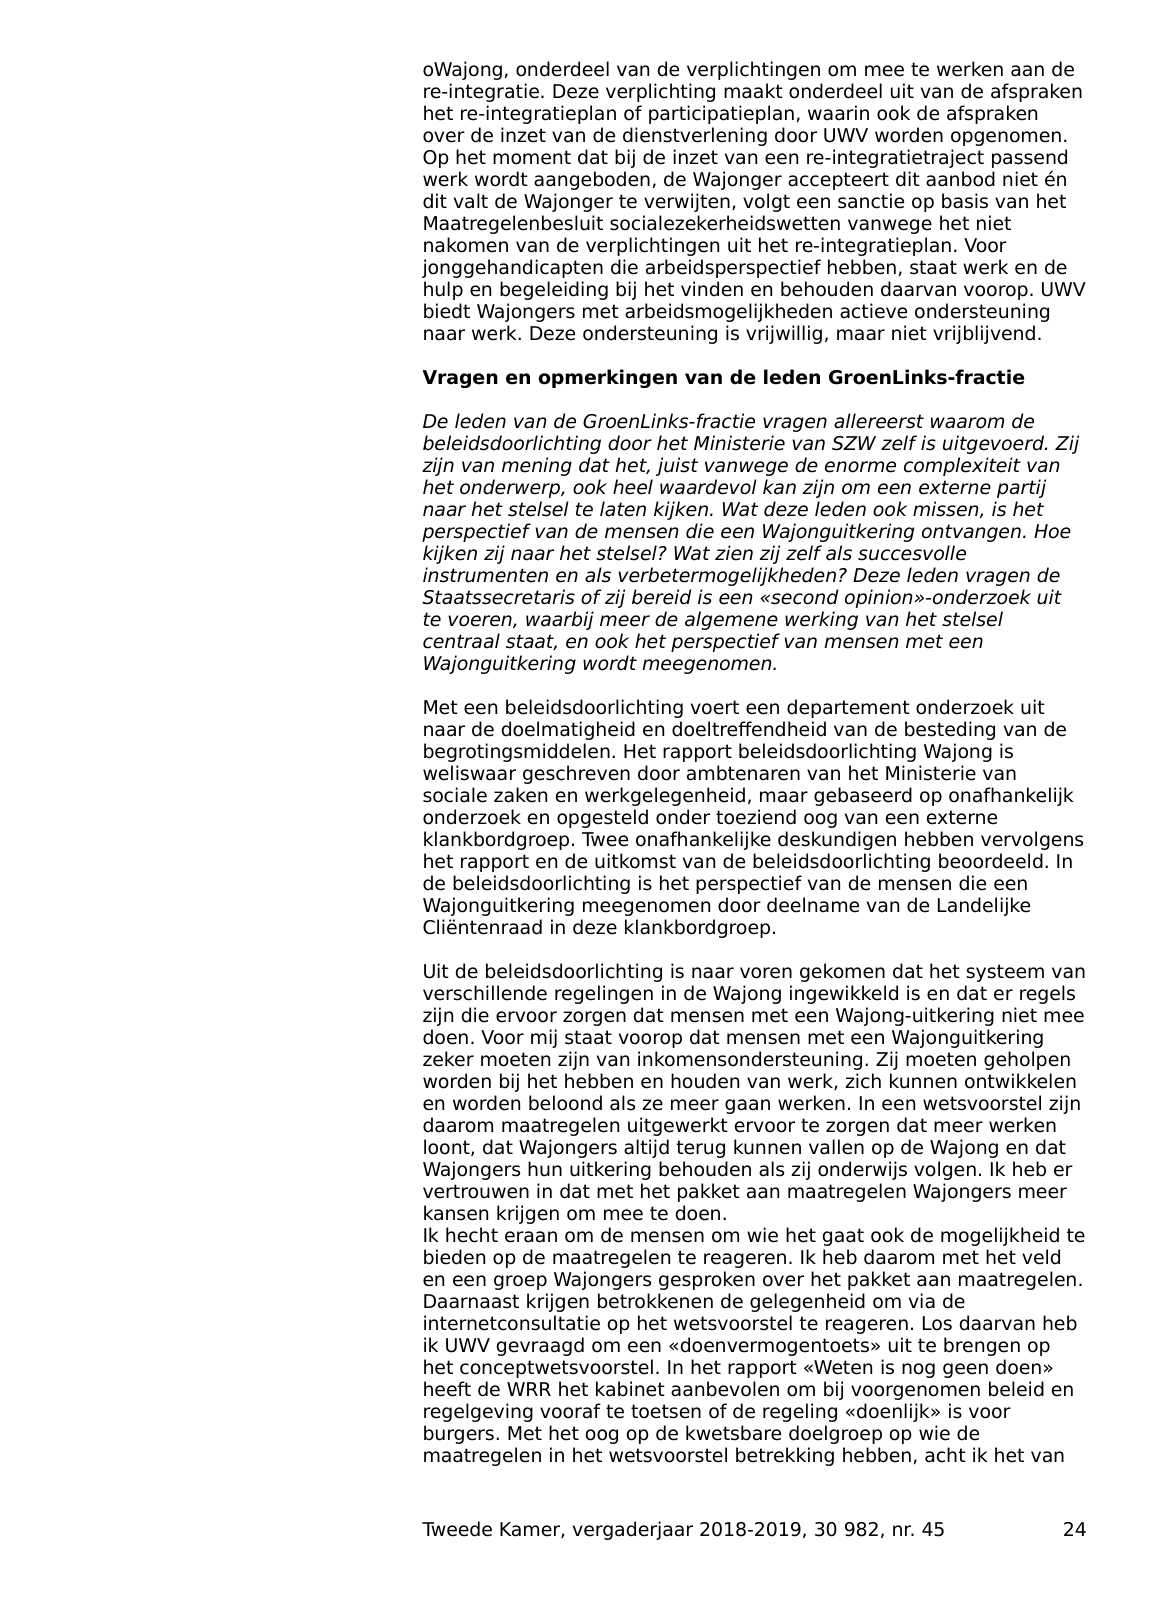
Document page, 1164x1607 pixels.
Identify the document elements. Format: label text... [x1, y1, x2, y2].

text Ik hecht eraan om de mensen om wie het gaat ook de mogelijkheid te bieden op de maatregelen te reageren. Ik heb daarom met het veld en een groep Wajongers gesproken over het pakket aan maatregelen. Daarnaast krijgen betrokkenen de gelegenheid om via de internetconsultatie op het wetsvoorstel te reageren. Los daarvan heb ik UWV gevraagd om een «doenvermogentoets» uit te brengen op het conceptwetsvoorstel. In het rapport «Weten is nog geen doen» heeft de WRR het kabinet aanbevolen om bij voorgenomen beleid en regelgeving vooraf te toetsen of de regeling «doenlijk» is voor burgers. Met het oog op de kwetsbare doelgroep op wie de maatregelen in het wetsvoorstel betrekking hebben, acht ik het van [422, 1225, 1087, 1467]
text oWajong, onderdeel van de verplichtingen om mee te werken aan de re-integratie. Deze verplichting maakt onderdeel uit van de afspraken het re-integratieplan of participatieplan, waarin ook de afspraken over de inzet van de dienstverlening door UWV worden opgenomen. Op het moment dat bij de inzet van een re-integratietraject passend werk wordt aangeboden, de Wajonger accepteert dit aanbod niet én dit valt de Wajonger te verwijten, volgt een sanctie op basis van het Maatregelenbesluit socialezekerheidswetten vanwege het niet nakomen van de verplichtingen uit het re-integratieplan. Voor jonggehandicapten die arbeidsperspectief hebben, staat werk en de hulp en begeleiding bij het vinden en behouden daarvan voorop. UWV biedt Wajongers met arbeidsmogelijkheden actieve ondersteuning naar werk. Deze ondersteuning is vrijwillig, maar niet vrijblijvend. [422, 59, 1087, 345]
subtitle Vragen en opmerkingen van de leden GroenLinks-fractie [422, 367, 1087, 389]
text De leden van de GroenLinks-fractie vragen allereerst waarom de beleidsdoorlichting door het Ministerie van SZW zelf is uitgevoerd. Zij zijn van mening dat het, juist vanwege de enorme complexiteit van het onderwerp, ook heel waardevol kan zijn om een externe partij naar het stelsel te laten kijken. Wat deze leden ook missen, is het perspectief van de mensen die een Wajonguitkering ontvangen. Hoe kijken zij naar het stelsel? Wat zien zij zelf als succesvolle instrumenten en als verbetermogelijkheden? Deze leden vragen de Staatssecretaris of zij bereid is een «second opinion»-onderzoek uit te voeren, waarbij meer de algemene werking van het stelsel centraal staat, en ook het perspectief van mensen met een Wajonguitkering wordt meegenomen. [422, 411, 1087, 675]
text Uit de beleidsdoorlichting is naar voren gekomen dat het systeem van verschillende regelingen in de Wajong ingewikkeld is en dat er regels zijn die ervoor zorgen dat mensen met een Wajong-uitkering niet mee doen. Voor mij staat voorop dat mensen met een Wajonguitkering zeker moeten zijn van inkomensondersteuning. Zij moeten geholpen worden bij het hebben en houden van werk, zich kunnen ontwikkelen en worden beloond als ze meer gaan werken. In een wetsvoorstel zijn daarom maatregelen uitgewerkt ervoor te zorgen dat meer werken loont, dat Wajongers altijd terug kunnen vallen op de Wajong en dat Wajongers hun uitkering behouden als zij onderwijs volgen. Ik heb er vertrouwen in dat met het pakket aan maatregelen Wajongers meer kansen krijgen om mee te doen. [422, 961, 1087, 1225]
text Met een beleidsdoorlichting voert een departement onderzoek uit naar de doelmatigheid en doeltreffendheid van de besteding van de begrotingsmiddelen. Het rapport beleidsdoorlichting Wajong is weliswaar geschreven door ambtenaren van het Ministerie van sociale zaken en werkgelegenheid, maar gebaseerd op onafhankelijk onderzoek en opgesteld onder toeziend oog van een externe klankbordgroep. Twee onafhankelijke deskundigen hebben vervolgens het rapport en de uitkomst van de beleidsdoorlichting beoordeeld. In de beleidsdoorlichting is het perspectief van de mensen die een Wajonguitkering meegenomen door deelname van de Landelijke Cliëntenraad in deze klankbordgroep. [422, 697, 1087, 939]
